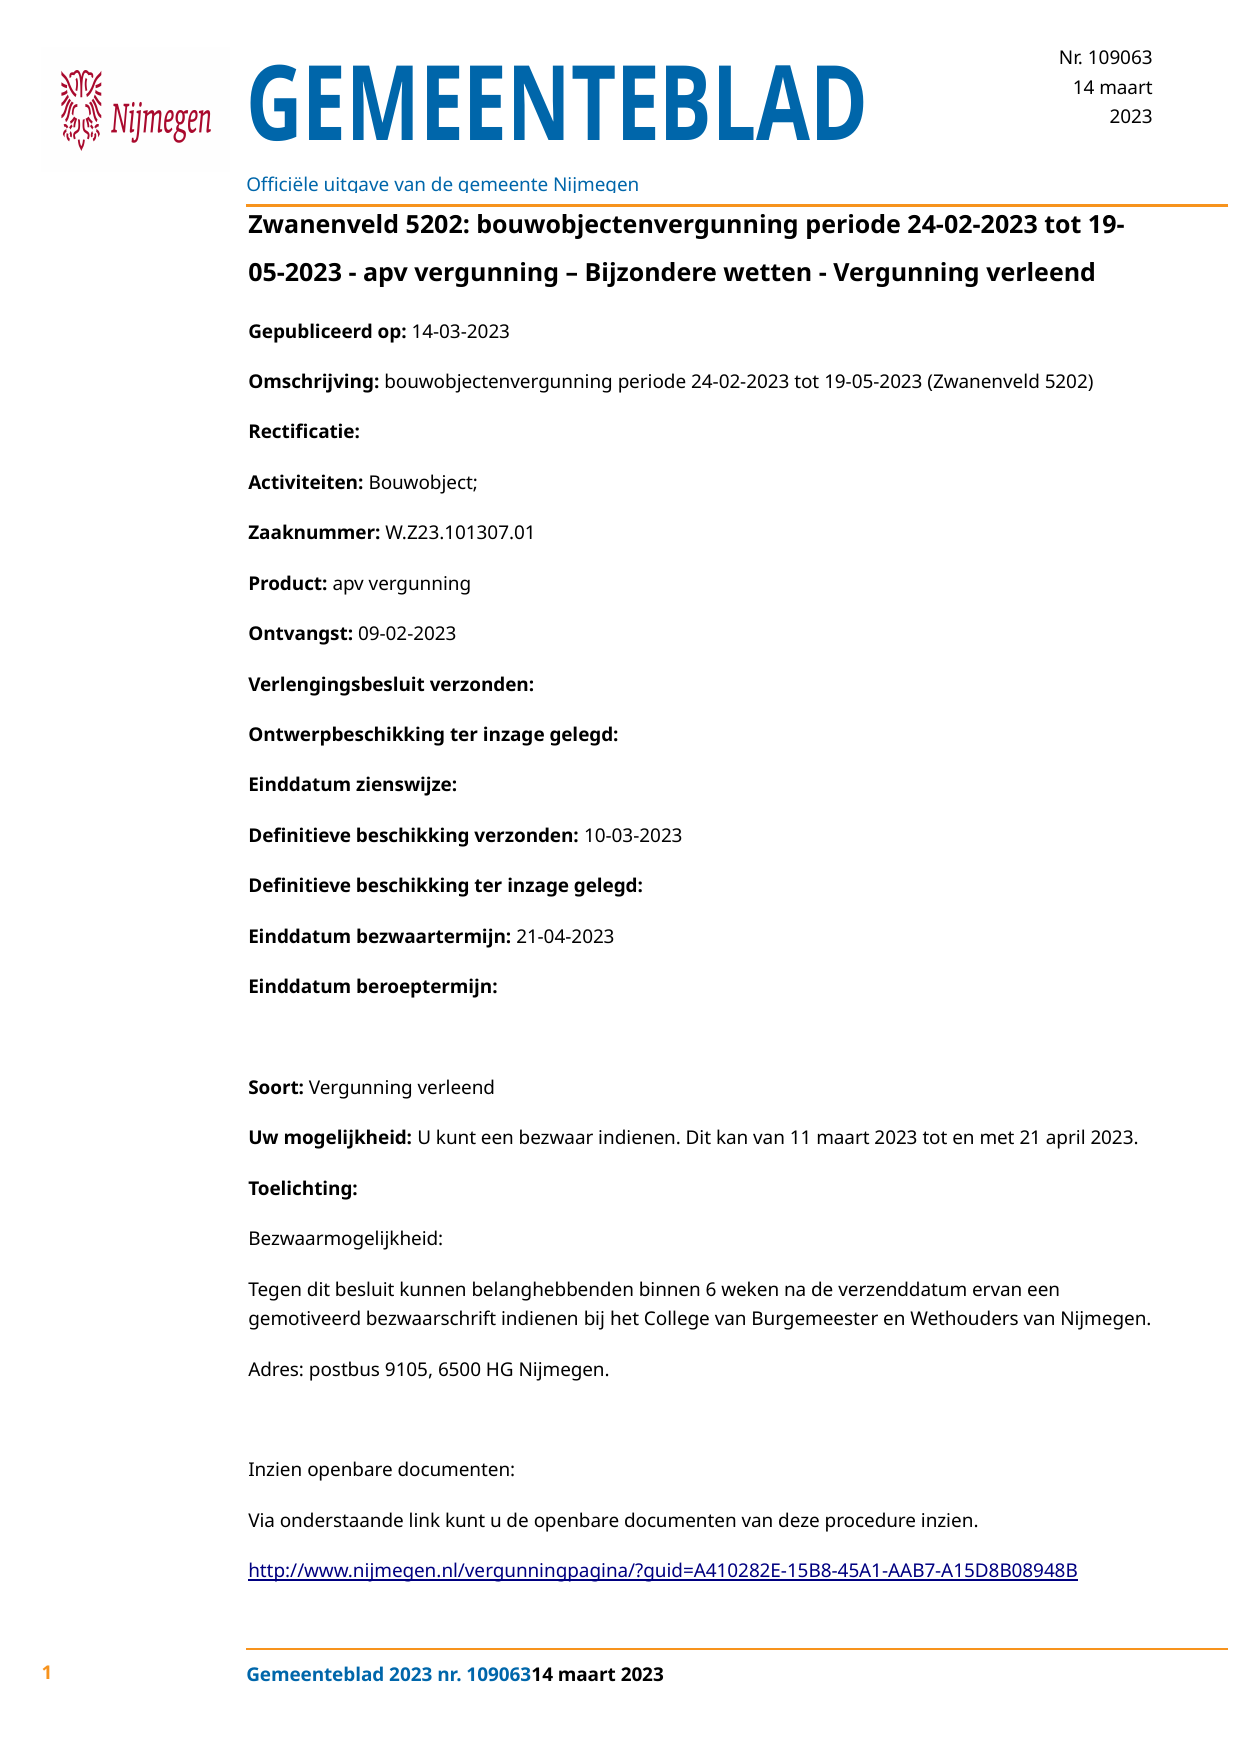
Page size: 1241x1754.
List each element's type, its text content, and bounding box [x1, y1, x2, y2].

text Soort: Vergunning verleend [248, 1074, 1152, 1100]
text Ontvangst: 09-02-2023 [248, 620, 1152, 646]
text Uw mogelijkheid: U kunt een bezwaar indienen. Dit kan van 11 maart 2023 tot en met 21 april 2023. [248, 1124, 1152, 1150]
text Via onderstaande link kunt u de openbare documenten van deze procedure inzien. [248, 1507, 1152, 1533]
text Definitieve beschikking verzonden: 10-03-2023 [248, 822, 1152, 848]
text Bezwaarmogelijkheid: [248, 1225, 1152, 1251]
text Gepubliceerd op: 14-03-2023 [248, 318, 1152, 344]
text Zaaknummer: W.Z23.101307.01 [248, 519, 1152, 545]
text http://www.nijmegen.nl/vergunningpagina/?guid=A410282E-15B8-45A1-AAB7-A15D8B08948B [248, 1557, 1152, 1583]
text Activiteiten: Bouwobject; [248, 469, 1152, 495]
text Adres: postbus 9105, 6500 HG Nijmegen. [248, 1356, 1152, 1382]
text Verlengingsbesluit verzonden: [248, 671, 1152, 697]
text Ontwerpbeschikking ter inzage gelegd: [248, 721, 1152, 747]
text Einddatum bezwaartermijn: 21-04-2023 [248, 923, 1152, 949]
text Omschrijving: bouwobjectenvergunning periode 24-02-2023 tot 19-05-2023 (Zwanenveld 5202) [248, 368, 1152, 394]
text Rectificatie: [248, 419, 1152, 444]
text Einddatum beroeptermijn: [248, 973, 1152, 999]
text Product: apv vergunning [248, 570, 1152, 596]
text Zwanenveld 5202: bouwobjectenvergunning periode 24-02-2023 tot 19-05-2023 - apv vergunning – Bijzondere wetten - Vergunning verleend [248, 207, 1152, 288]
text Inzien openbare documenten: [248, 1457, 1152, 1482]
text Einddatum zienswijze: [248, 772, 1152, 797]
text Tegen dit besluit kunnen belanghebbenden binnen 6 weken na de verzenddatum ervan een gemotiveerd bezwaarschrift indienen bij het College van Burgemeester en Wethouders van Nijmegen. [248, 1276, 1152, 1331]
text Definitieve beschikking ter inzage gelegd: [248, 872, 1152, 898]
text Toelichting: [248, 1175, 1152, 1201]
picture [41, 47, 231, 172]
